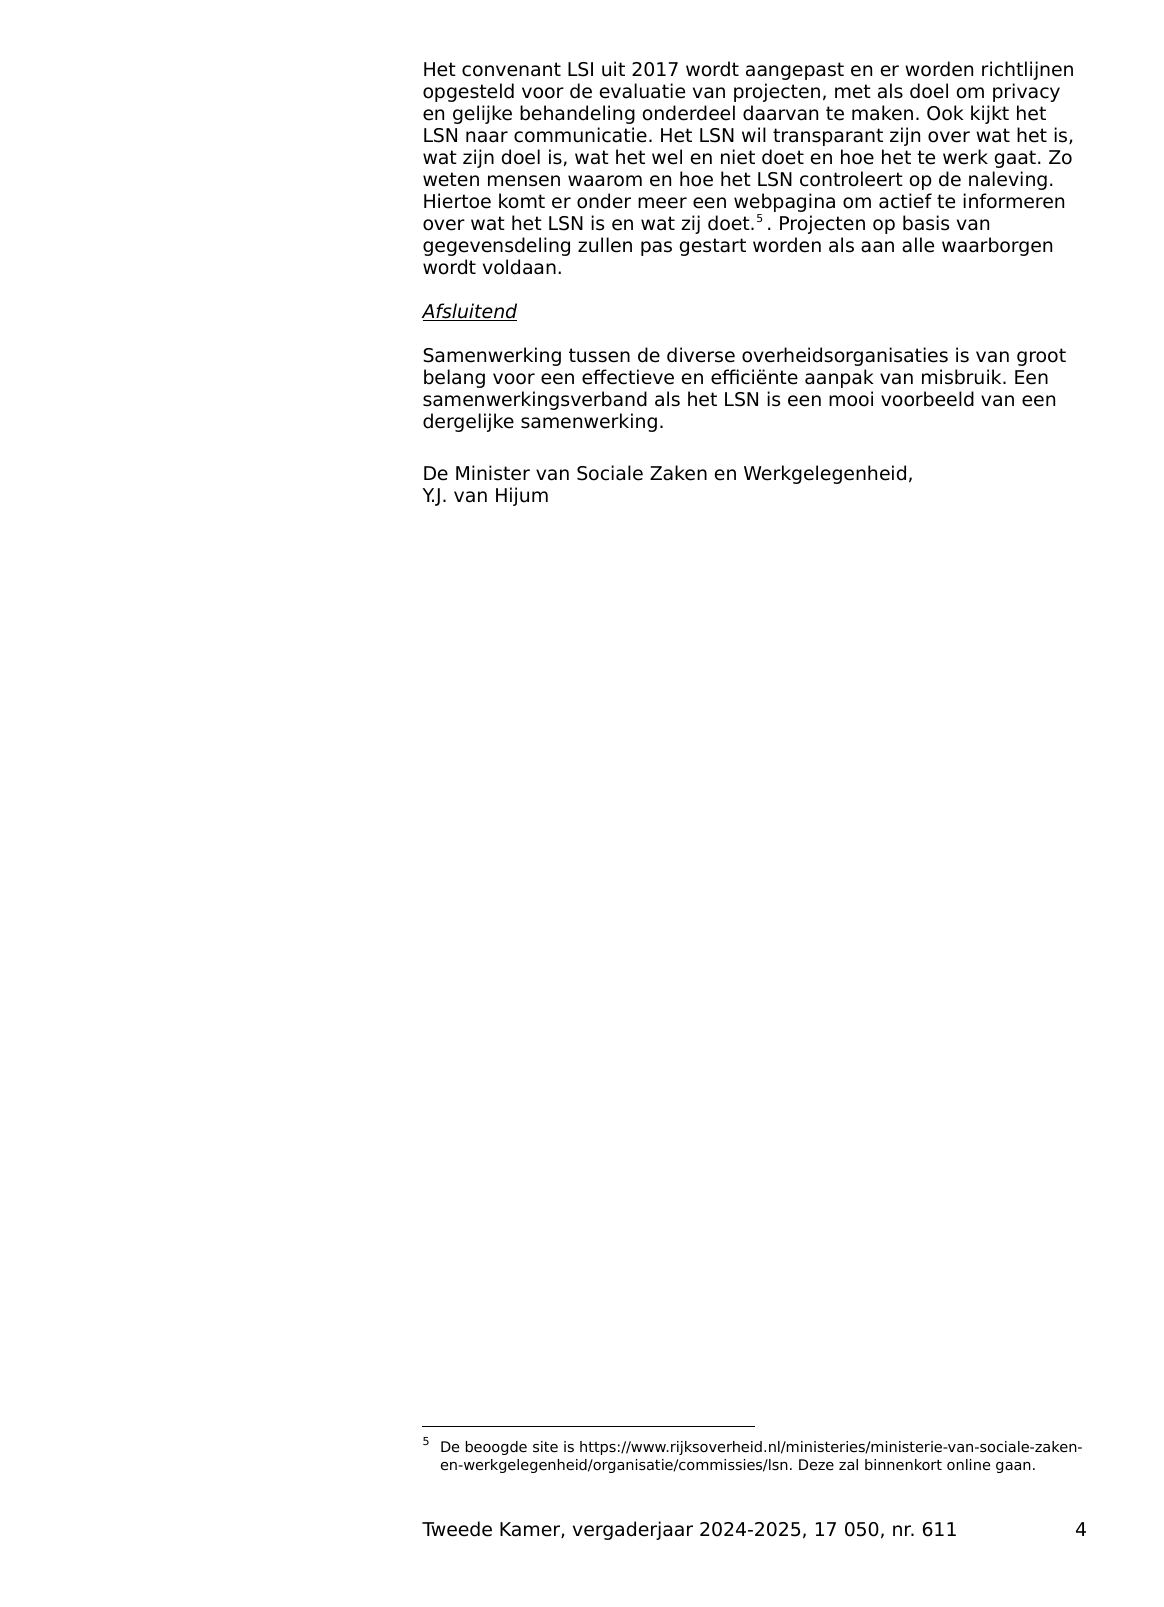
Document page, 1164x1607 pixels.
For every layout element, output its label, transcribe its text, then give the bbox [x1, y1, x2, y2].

text De beoogde site is https://www.rijksoverheid.nl/ministeries/ministerie-van-sociale-zaken-en-werkgelegenheid/organisatie/commissies/lsn. Deze zal binnenkort online gaan. [422, 1435, 1087, 1474]
text Het convenant LSI uit 2017 wordt aangepast en er worden richtlijnen opgesteld voor de evaluatie van projecten, met als doel om privacy en gelijke behandeling onderdeel daarvan te maken. Ook kijkt het LSN naar communicatie. Het LSN wil transparant zijn over wat het is, wat zijn doel is, wat het wel en niet doet en hoe het te werk gaat. Zo weten mensen waarom en hoe het LSN controleert op de naleving. Hiertoe komt er onder meer een webpagina om actief te informeren over wat het LSN is en wat zij doet.. Projecten op basis van gegevensdeling zullen pas gestart worden als aan alle waarborgen wordt voldaan. [422, 59, 1087, 279]
text De Minister van Sociale Zaken en Werkgelegenheid, Y.J. van Hijum [422, 463, 1087, 507]
subtitle Afsluitend [422, 301, 1087, 323]
text Samenwerking tussen de diverse overheidsorganisaties is van groot belang voor een effectieve en efficiënte aanpak van misbruik. Een samenwerkingsverband als het LSN is een mooi voorbeeld van een dergelijke samenwerking. [422, 345, 1087, 433]
